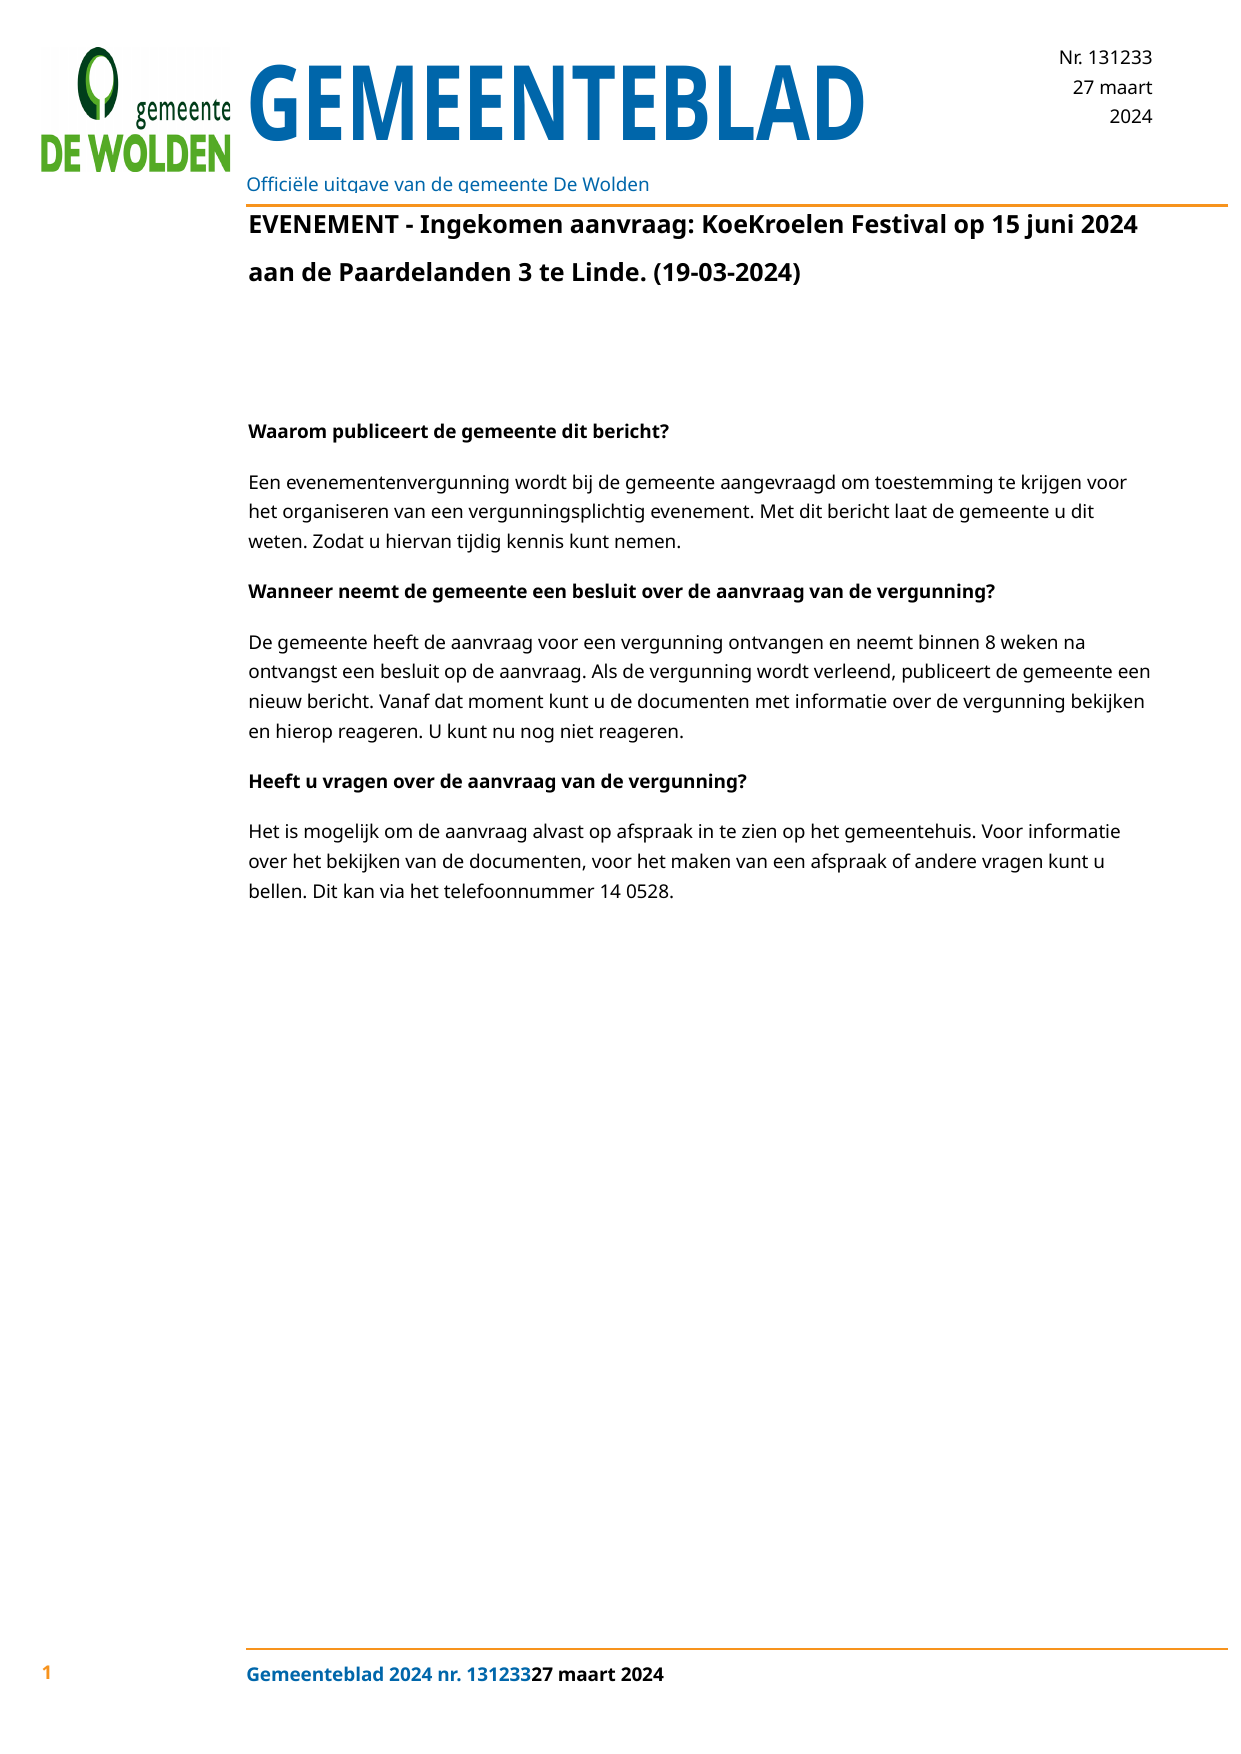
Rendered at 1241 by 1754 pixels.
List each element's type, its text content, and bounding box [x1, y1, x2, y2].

text EVENEMENT - Ingekomen aanvraag: KoeKroelen Festival op 15 juni 2024 aan de Paardelanden 3 te Linde. (19-03-2024) [248, 207, 1152, 288]
text Wanneer neemt de gemeente een besluit over de aanvraag van de vergunning? [248, 579, 1152, 604]
text Waarom publiceert de gemeente dit bericht? [248, 419, 1152, 444]
text De gemeente heeft de aanvraag voor een vergunning ontvangen en neemt binnen 8 weken na ontvangst een besluit op de aanvraag. Als de vergunning wordt verleend, publiceert de gemeente een nieuw bericht. Vanaf dat moment kunt u de documenten met informatie over de vergunning bekijken en hierop reageren. U kunt nu nog niet reageren. [248, 629, 1152, 744]
picture [41, 47, 231, 172]
text Heeft u vragen over de aanvraag van de vergunning? [248, 768, 1152, 794]
text Een evenementenvergunning wordt bij de gemeente aangevraagd om toestemming te krijgen voor het organiseren van een vergunningsplichtig evenement. Met dit bericht laat de gemeente u dit weten. Zodat u hiervan tijdig kennis kunt nemen. [248, 469, 1152, 554]
text Het is mogelijk om de aanvraag alvast op afspraak in te zien op het gemeentehuis. Voor informatie over het bekijken van de documenten, voor het maken van een afspraak of andere vragen kunt u bellen. Dit kan via het telefoonnummer 14 0528. [248, 819, 1152, 904]
